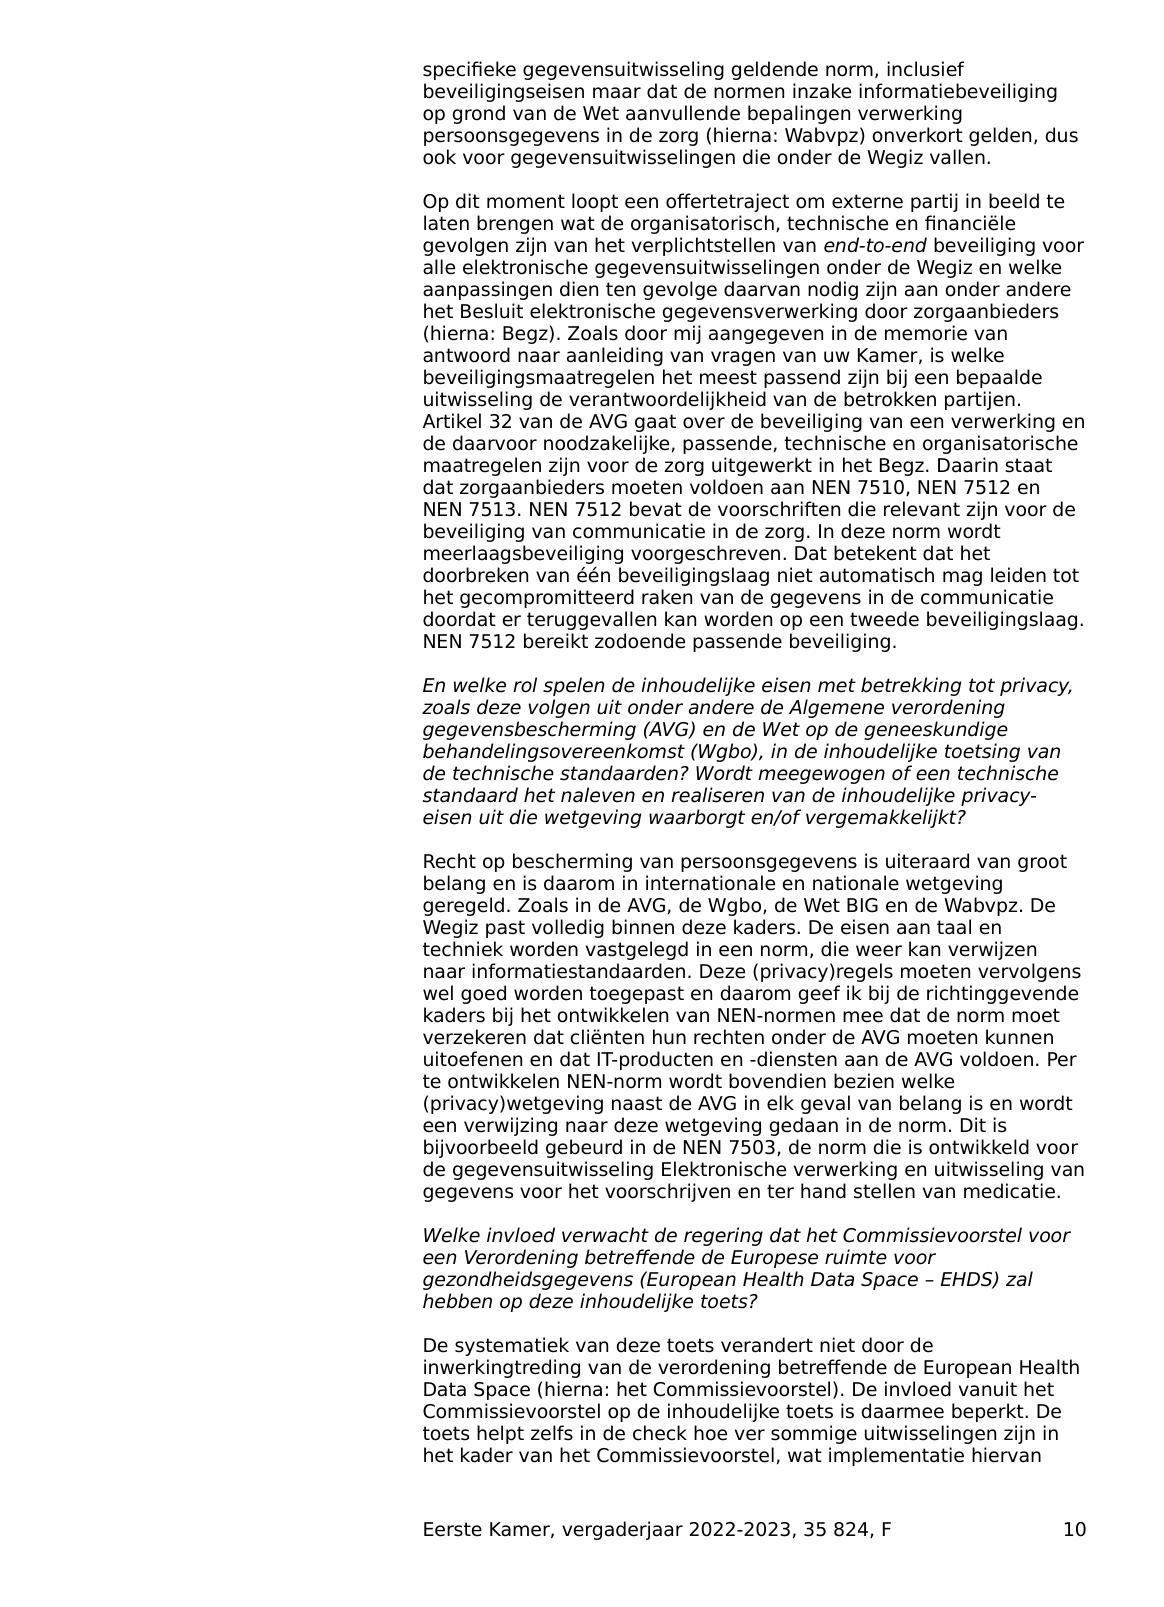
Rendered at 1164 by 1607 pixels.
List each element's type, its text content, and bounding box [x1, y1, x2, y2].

text En welke rol spelen de inhoudelijke eisen met betrekking tot privacy, zoals deze volgen uit onder andere de Algemene verordening gegevensbescherming (AVG) en de Wet op de geneeskundige behandelingsovereenkomst (Wgbo), in de inhoudelijke toetsing van de technische standaarden? Wordt meegewogen of een technische standaard het naleven en realiseren van de inhoudelijke privacy-eisen uit die wetgeving waarborgt en/of vergemakkelijkt? [422, 675, 1087, 829]
text De systematiek van deze toets verandert niet door de inwerkingtreding van de verordening betreffende de European Health Data Space (hierna: het Commissievoorstel). De invloed vanuit het Commissievoorstel op de inhoudelijke toets is daarmee beperkt. De toets helpt zelfs in de check hoe ver sommige uitwisselingen zijn in het kader van het Commissievoorstel, wat implementatie hiervan [422, 1335, 1087, 1467]
text Welke invloed verwacht de regering dat het Commissievoorstel voor een Verordening betreffende de Europese ruimte voor gezondheidsgegevens (European Health Data Space – EHDS) zal hebben op deze inhoudelijke toets? [422, 1225, 1087, 1313]
text Op dit moment loopt een offertetraject om externe partij in beeld te laten brengen wat de organisatorisch, technische en financiële gevolgen zijn van het verplichtstellen van end-to-end beveiliging voor alle elektronische gegevensuitwisselingen onder de Wegiz en welke aanpassingen dien ten gevolge daarvan nodig zijn aan onder andere het Besluit elektronische gegevensverwerking door zorgaanbieders (hierna: Begz). Zoals door mij aangegeven in de memorie van antwoord naar aanleiding van vragen van uw Kamer, is welke beveiligingsmaatregelen het meest passend zijn bij een bepaalde uitwisseling de verantwoordelijkheid van de betrokken partijen. Artikel 32 van de AVG gaat over de beveiliging van een verwerking en de daarvoor noodzakelijke, passende, technische en organisatorische maatregelen zijn voor de zorg uitgewerkt in het Begz. Daarin staat dat zorgaanbieders moeten voldoen aan NEN 7510, NEN 7512 en NEN 7513. NEN 7512 bevat de voorschriften die relevant zijn voor de beveiliging van communicatie in de zorg. In deze norm wordt meerlaagsbeveiliging voorgeschreven. Dat betekent dat het doorbreken van één beveiligingslaag niet automatisch mag leiden tot het gecompromitteerd raken van de gegevens in de communicatie doordat er teruggevallen kan worden op een tweede beveiligingslaag. NEN 7512 bereikt zodoende passende beveiliging. [422, 191, 1087, 653]
text Recht op bescherming van persoonsgegevens is uiteraard van groot belang en is daarom in internationale en nationale wetgeving geregeld. Zoals in de AVG, de Wgbo, de Wet BIG en de Wabvpz. De Wegiz past volledig binnen deze kaders. De eisen aan taal en techniek worden vastgelegd in een norm, die weer kan verwijzen naar informatiestandaarden. Deze (privacy)regels moeten vervolgens wel goed worden toegepast en daarom geef ik bij de richtinggevende kaders bij het ontwikkelen van NEN-normen mee dat de norm moet verzekeren dat cliënten hun rechten onder de AVG moeten kunnen uitoefenen en dat IT-producten en -diensten aan de AVG voldoen. Per te ontwikkelen NEN-norm wordt bovendien bezien welke (privacy)wetgeving naast de AVG in elk geval van belang is en wordt een verwijzing naar deze wetgeving gedaan in de norm. Dit is bijvoorbeeld gebeurd in de NEN 7503, de norm die is ontwikkeld voor de gegevensuitwisseling Elektronische verwerking en uitwisseling van gegevens voor het voorschrijven en ter hand stellen van medicatie. [422, 851, 1087, 1203]
text specifieke gegevensuitwisseling geldende norm, inclusief beveiligingseisen maar dat de normen inzake informatiebeveiliging op grond van de Wet aanvullende bepalingen verwerking persoonsgegevens in de zorg (hierna: Wabvpz) onverkort gelden, dus ook voor gegevensuitwisselingen die onder de Wegiz vallen. [422, 59, 1087, 169]
